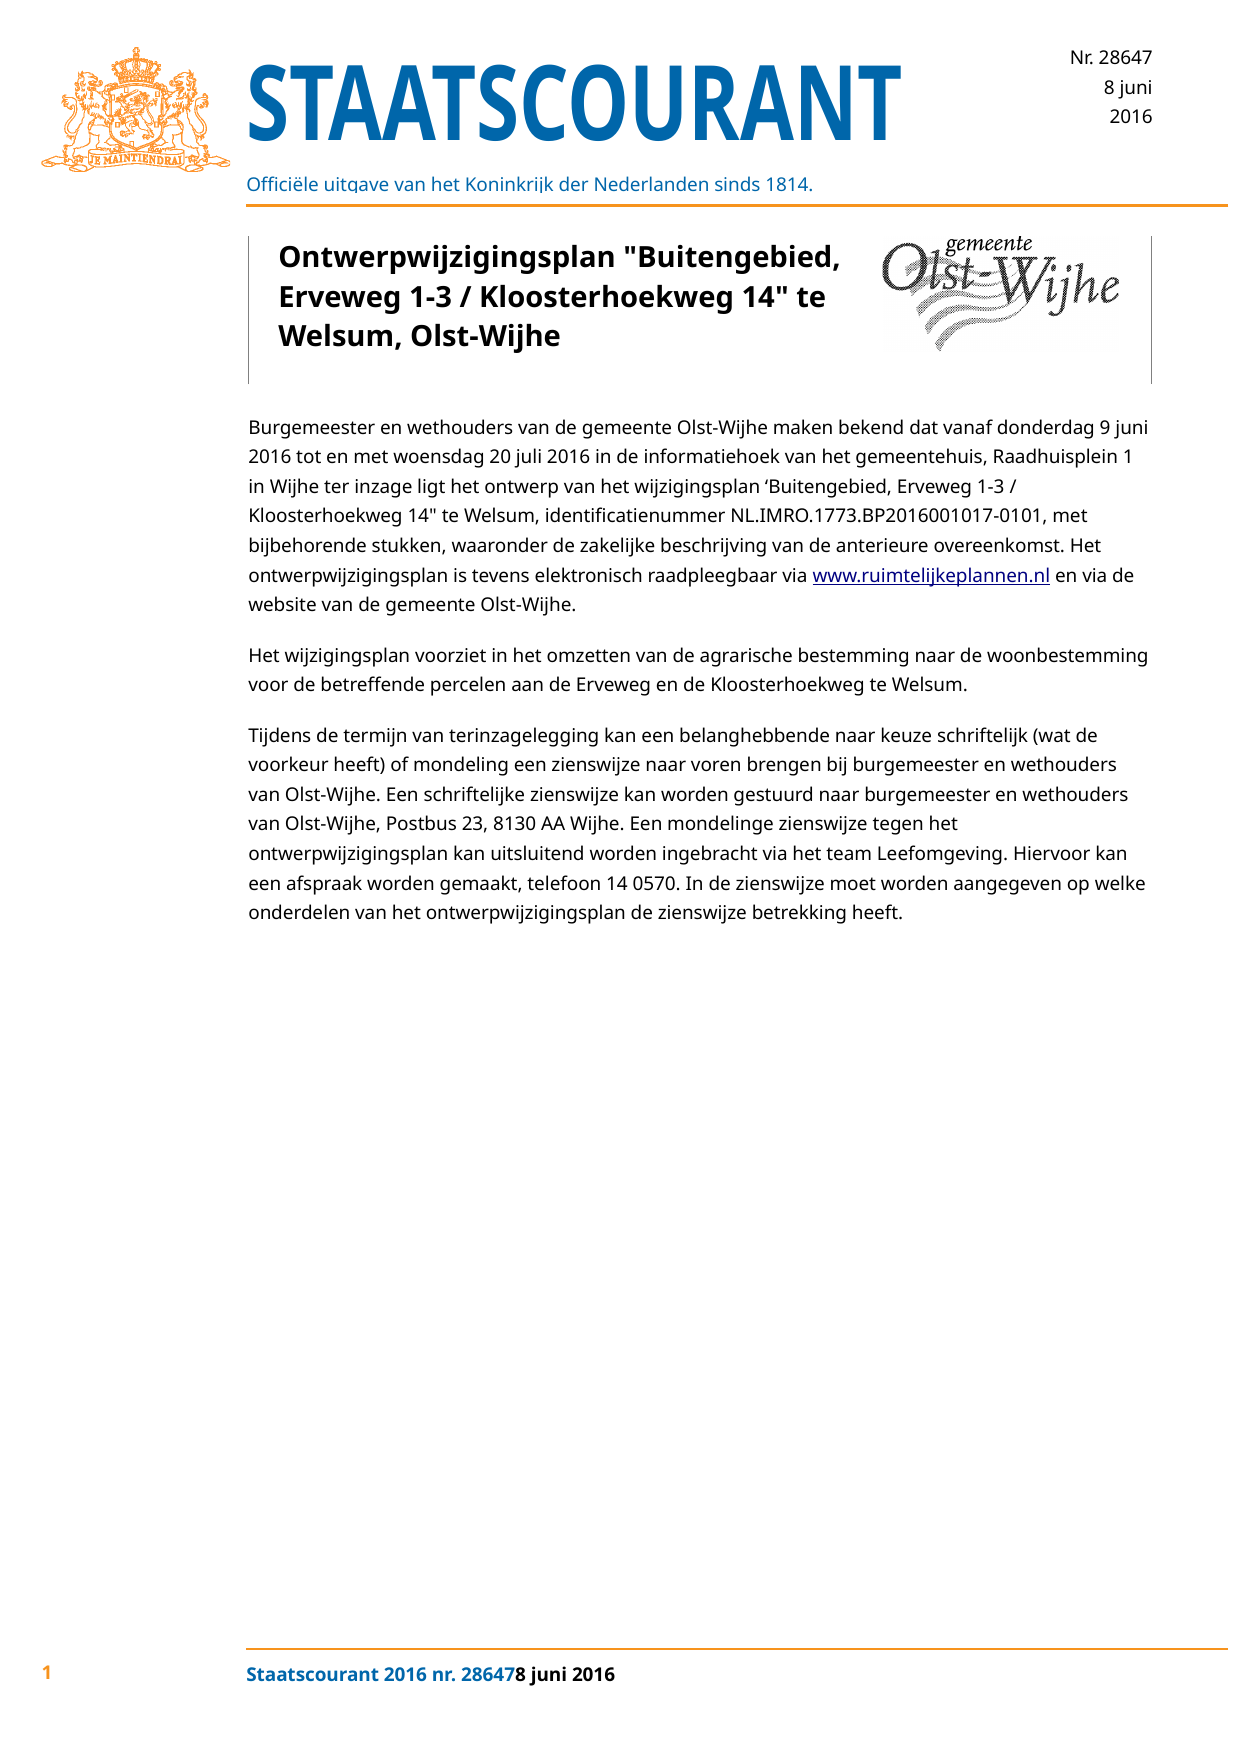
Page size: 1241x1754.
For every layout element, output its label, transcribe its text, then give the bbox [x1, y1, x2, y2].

table_header Ontwerpwijzigingsplan "Buitengebied, Erveweg 1-3 / Kloosterhoekweg 14" te Welsum, Olst-Wijhe [249, 236, 850, 384]
picture [41, 47, 231, 172]
table_header [850, 236, 1151, 384]
text Tijdens de termijn van terinzagelegging kan een belanghebbende naar keuze schriftelijk (wat de voorkeur heeft) of mondeling een zienswijze naar voren brengen bij burgemeester en wethouders van Olst-Wijhe. Een schriftelijke zienswijze kan worden gestuurd naar burgemeester en wethouders van Olst-Wijhe, Postbus 23, 8130 AA Wijhe. Een mondelinge zienswijze tegen het ontwerpwijzigingsplan kan uitsluitend worden ingebracht via het team Leefomgeving. Hiervoor kan een afspraak worden gemaakt, telefoon 14 0570. In de zienswijze moet worden aangegeven op welke onderdelen van het ontwerpwijzigingsplan de zienswijze betrekking heeft. [248, 722, 1152, 925]
text Burgemeester en wethouders van de gemeente Olst-Wijhe maken bekend dat vanaf donderdag 9 juni 2016 tot en met woensdag 20 juli 2016 in de informatiehoek van het gemeentehuis, Raadhuisplein 1 in Wijhe ter inzage ligt het ontwerp van het wijzigingsplan ‘Buitengebied, Erveweg 1-3 / Kloosterhoekweg 14" te Welsum, identificatienummer NL.IMRO.1773.BP2016001017-0101, met bijbehorende stukken, waaronder de zakelijke beschrijving van de anterieure overeenkomst. Het ontwerpwijzigingsplan is tevens elektronisch raadpleegbaar via www.ruimtelijkeplannen.nl en via de website van de gemeente Olst-Wijhe. [248, 414, 1152, 617]
picture [882, 236, 1119, 352]
text Het wijzigingsplan voorziet in het omzetten van de agrarische bestemming naar de woonbestemming voor de betreffende percelen aan de Erveweg en de Kloosterhoekweg te Welsum. [248, 642, 1152, 697]
